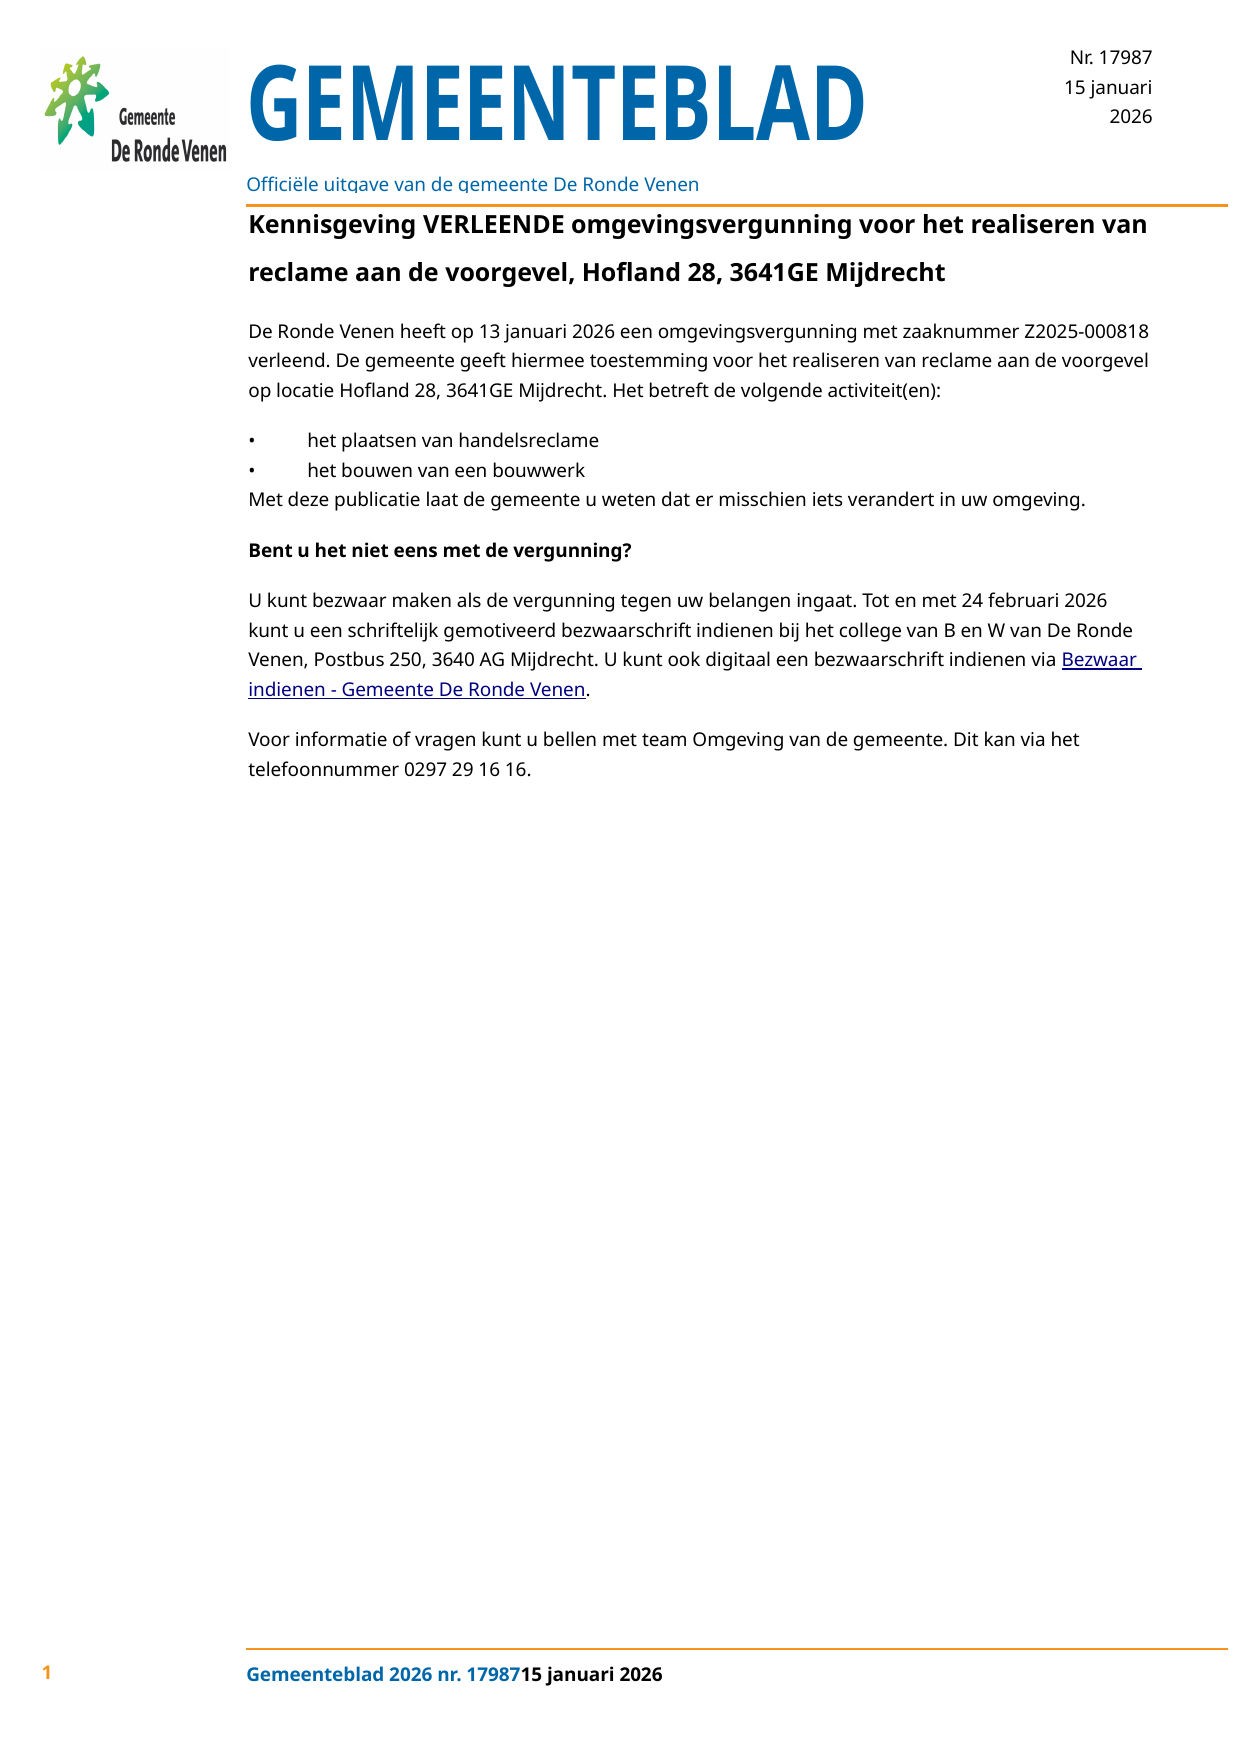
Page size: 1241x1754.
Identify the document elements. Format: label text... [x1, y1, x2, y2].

text De Ronde Venen heeft op 13 januari 2026 een omgevingsvergunning met zaaknummer Z2025-000818 verleend. De gemeente geeft hiermee toestemming voor het realiseren van reclame aan de voorgevel op locatie Hofland 28, 3641GE Mijdrecht. Het betreft de volgende activiteit(en): [248, 318, 1152, 403]
text Voor informatie of vragen kunt u bellen met team Omgeving van de gemeente. Dit kan via het telefoonnummer 0297 29 16 16. [248, 727, 1152, 782]
text Kennisgeving VERLEENDE omgevingsvergunning voor het realiseren van reclame aan de voorgevel, Hofland 28, 3641GE Mijdrecht [248, 207, 1152, 288]
picture [41, 47, 231, 172]
text Met deze publicatie laat de gemeente u weten dat er misschien iets verandert in uw omgeving. [248, 487, 1152, 512]
list het plaatsen van handelsreclame [248, 427, 1152, 453]
text Bent u het niet eens met de vergunning? [248, 537, 1152, 563]
text U kunt bezwaar maken als de vergunning tegen uw belangen ingaat. Tot en met 24 februari 2026 kunt u een schriftelijk gemotiveerd bezwaarschrift indienen bij het college van B en W van De Ronde Venen, Postbus 250, 3640 AG Mijdrecht. U kunt ook digitaal een bezwaarschrift indienen via Bezwaar indienen - Gemeente De Ronde Venen. [248, 587, 1152, 702]
list het bouwen van een bouwwerk [248, 457, 1152, 483]
